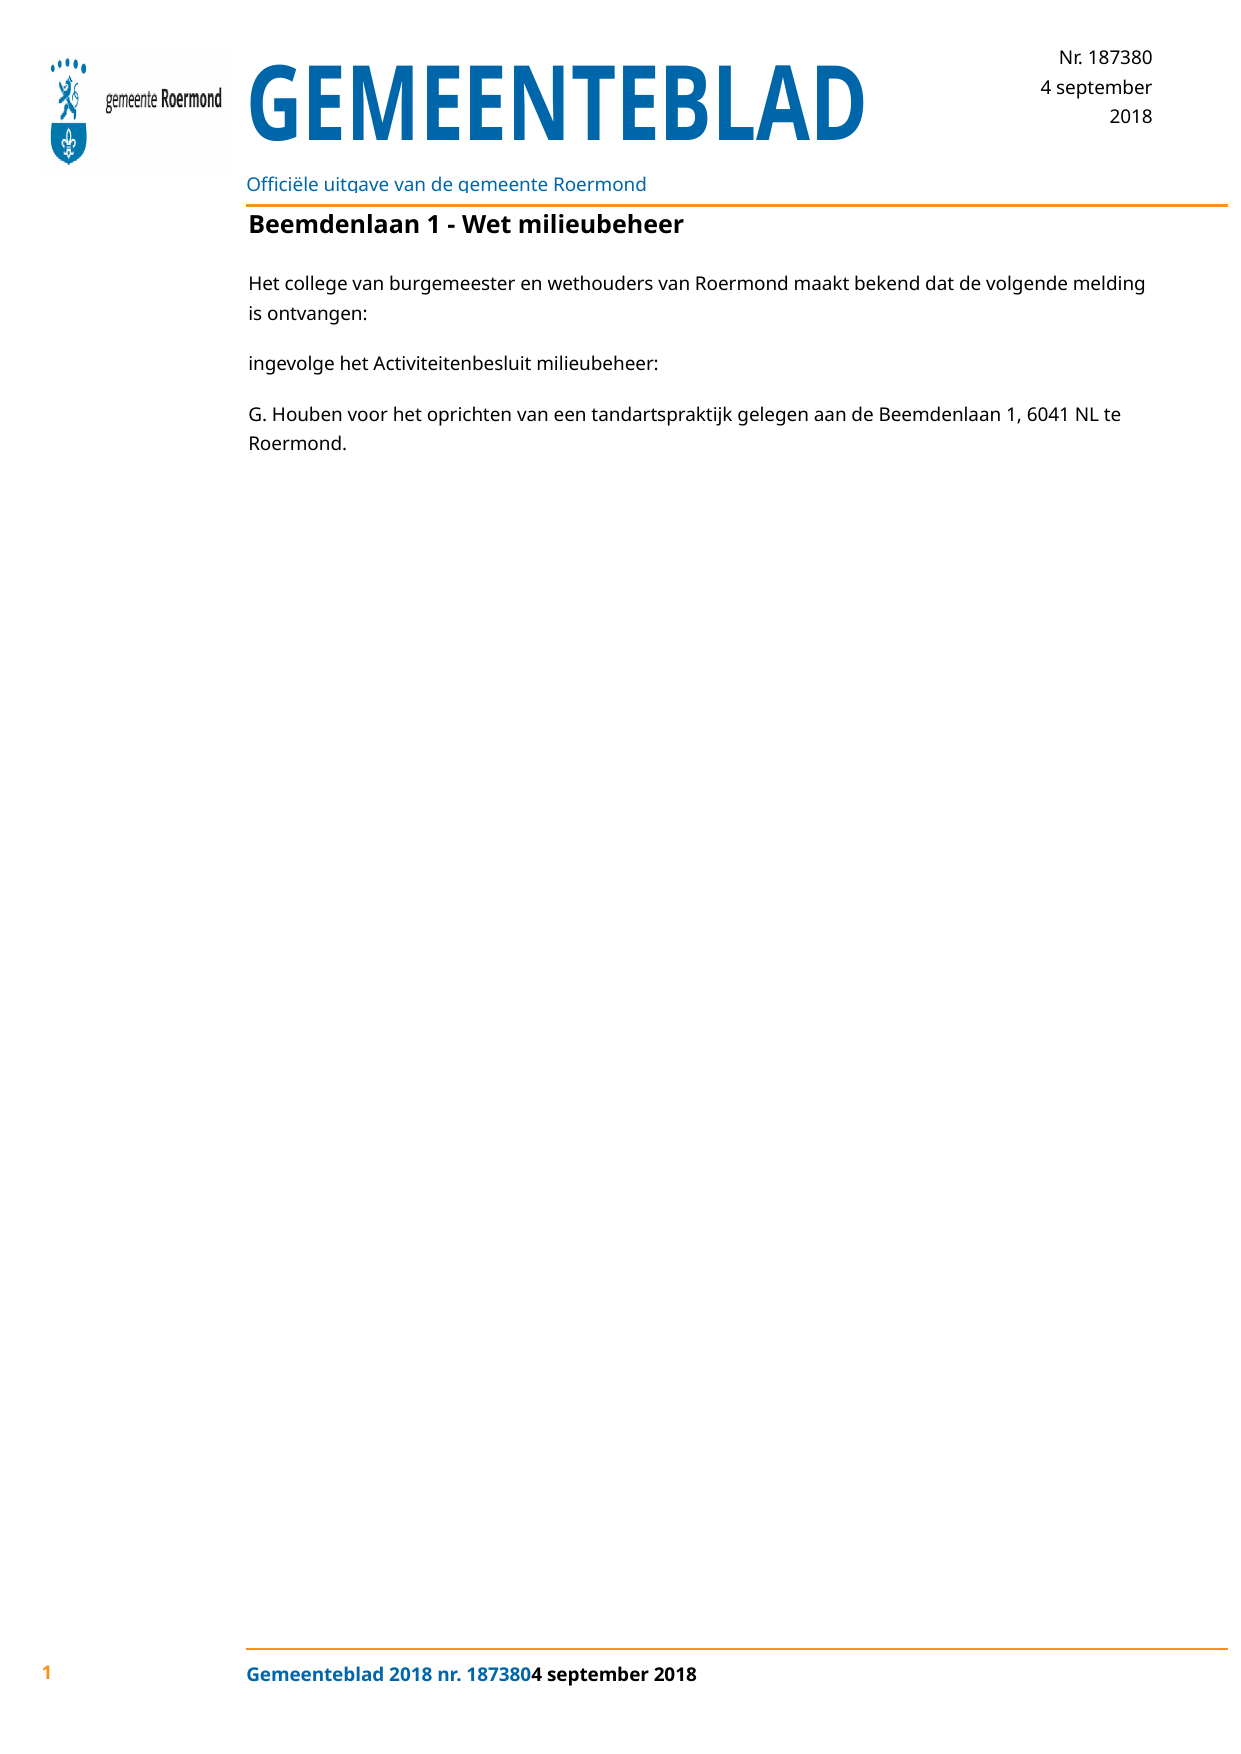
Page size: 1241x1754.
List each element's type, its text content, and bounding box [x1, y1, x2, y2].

text ingevolge het Activiteitenbesluit milieubeheer: [248, 350, 1152, 376]
text G. Houben voor het oprichten van een tandartspraktijk gelegen aan de Beemdenlaan 1, 6041 NL te Roermond. [248, 401, 1152, 456]
text Het college van burgemeester en wethouders van Roermond maakt bekend dat de volgende melding is ontvangen: [248, 270, 1152, 326]
text Beemdenlaan 1 - Wet milieubeheer [248, 207, 1152, 241]
picture [41, 47, 231, 172]
